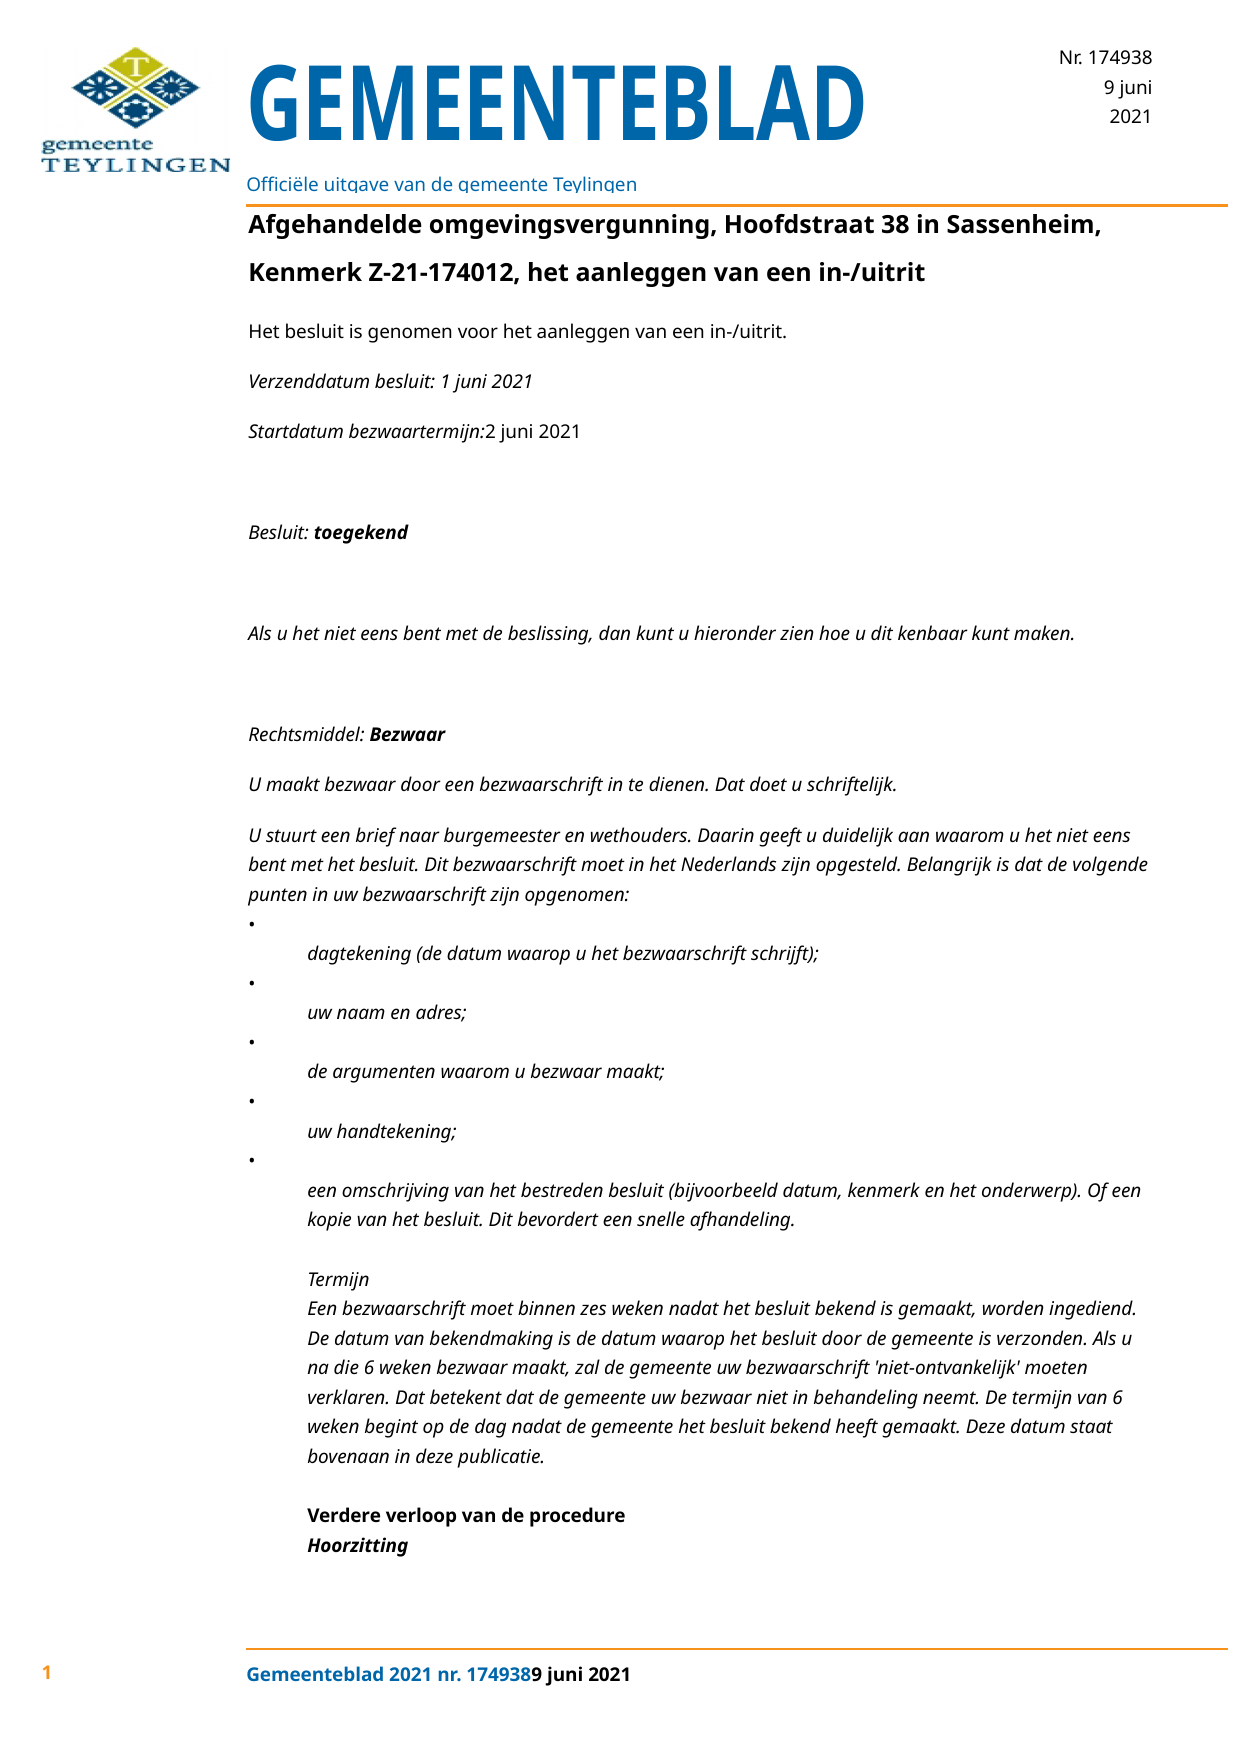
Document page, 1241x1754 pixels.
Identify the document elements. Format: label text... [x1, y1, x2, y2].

text Het besluit is genomen voor het aanleggen van een in-/uitrit. [248, 318, 1152, 344]
list dagtekening (de datum waarop u het bezwaarschrift schrijft); [248, 940, 1152, 966]
text Rechtsmiddel: Bezwaar [248, 721, 1152, 747]
text Startdatum bezwaartermijn:2 juni 2021 [248, 419, 1152, 444]
text U stuurt een brief naar burgemeester en wethouders. Daarin geeft u duidelijk aan waarom u het niet eens bent met het besluit. Dit bezwaarschrift moet in het Nederlands zijn opgesteld. Belangrijk is dat de volgende punten in uw bezwaarschrift zijn opgenomen: [248, 822, 1152, 907]
list Verdere verloop van de procedure [248, 1502, 1152, 1528]
list een omschrijving van het bestreden besluit (bijvoorbeeld datum, kenmerk en het onderwerp). Of een kopie van het besluit. Dit bevordert een snelle afhandeling. [248, 1177, 1152, 1232]
list Een bezwaarschrift moet binnen zes weken nadat het besluit bekend is gemaakt, worden ingediend. De datum van bekendmaking is de datum waarop het besluit door de gemeente is verzonden. Als u na die 6 weken bezwaar maakt, zal de gemeente uw bezwaarschrift 'niet-ontvankelijk' moeten verklaren. Dat betekent dat de gemeente uw bezwaar niet in behandeling neemt. De termijn van 6 weken begint op de dag nadat de gemeente het besluit bekend heeft gemaakt. Deze datum staat bovenaan in deze publicatie. [248, 1295, 1152, 1469]
list uw handtekening; [248, 1118, 1152, 1144]
list Termijn [248, 1266, 1152, 1292]
text U maakt bezwaar door een bezwaarschrift in te dienen. Dat doet u schriftelijk. [248, 772, 1152, 797]
list de argumenten waarom u bezwaar maakt; [248, 1059, 1152, 1084]
text Als u het niet eens bent met de beslissing, dan kunt u hieronder zien hoe u dit kenbaar kunt maken. [248, 620, 1152, 646]
text Besluit: toegekend [248, 519, 1152, 545]
text Afgehandelde omgevingsvergunning, Hoofdstraat 38 in Sassenheim, Kenmerk Z-21-174012, het aanleggen van een in-/uitrit [248, 207, 1152, 288]
text Verzenddatum besluit: 1 juni 2021 [248, 368, 1152, 394]
list Hoorzitting [248, 1532, 1152, 1558]
list uw naam en adres; [248, 999, 1152, 1025]
picture [41, 47, 231, 172]
